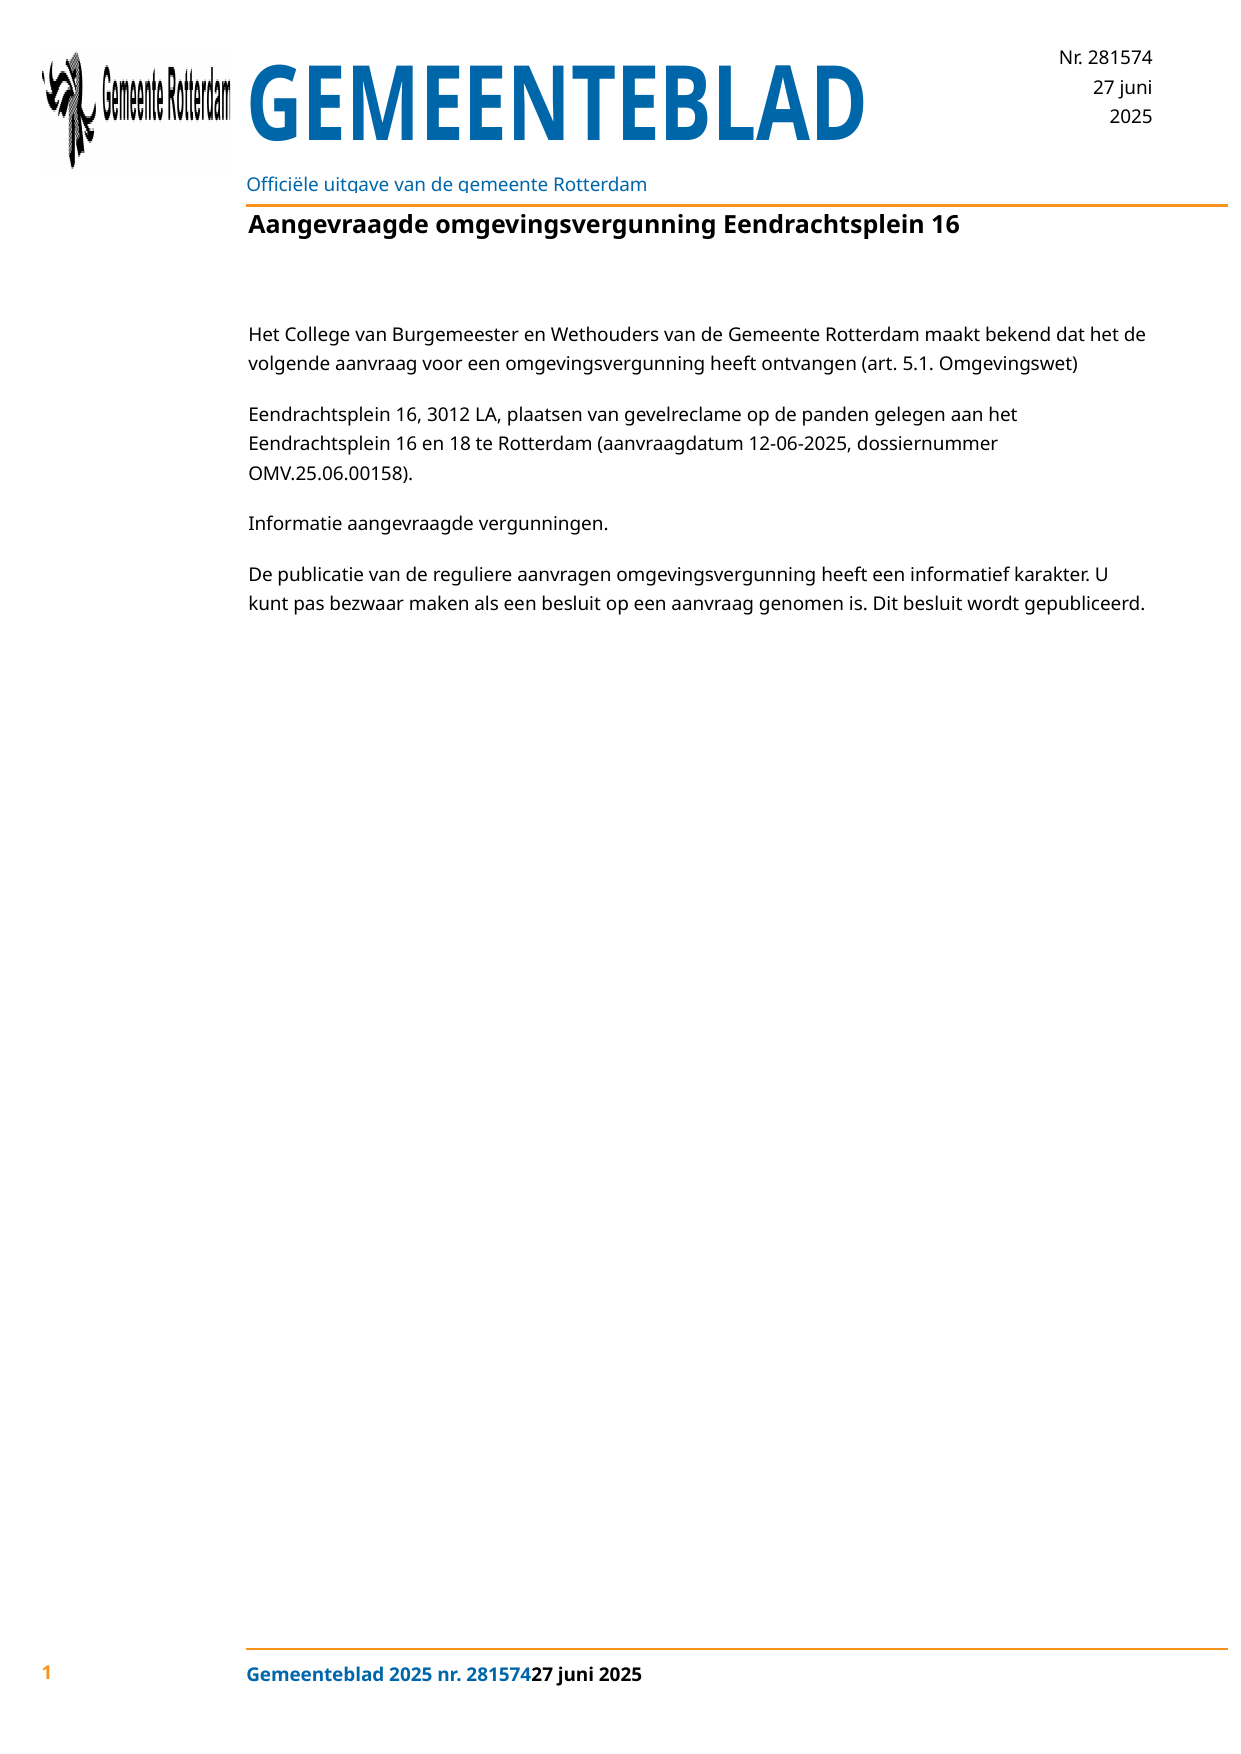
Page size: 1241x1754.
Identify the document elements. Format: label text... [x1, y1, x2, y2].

text De publicatie van de reguliere aanvragen omgevingsvergunning heeft een informatief karakter. U kunt pas bezwaar maken als een besluit op een aanvraag genomen is. Dit besluit wordt gepubliceerd. [248, 561, 1152, 616]
text Eendrachtsplein 16, 3012 LA, plaatsen van gevelreclame op de panden gelegen aan het Eendrachtsplein 16 en 18 te Rotterdam (aanvraagdatum 12-06-2025, dossiernummer OMV.25.06.00158). [248, 401, 1152, 486]
text Aangevraagde omgevingsvergunning Eendrachtsplein 16 [248, 207, 1152, 241]
picture [41, 47, 231, 172]
text Informatie aangevraagde vergunningen. [248, 510, 1152, 536]
text Het College van Burgemeester en Wethouders van de Gemeente Rotterdam maakt bekend dat het de volgende aanvraag voor een omgevingsvergunning heeft ontvangen (art. 5.1. Omgevingswet) [248, 321, 1152, 376]
